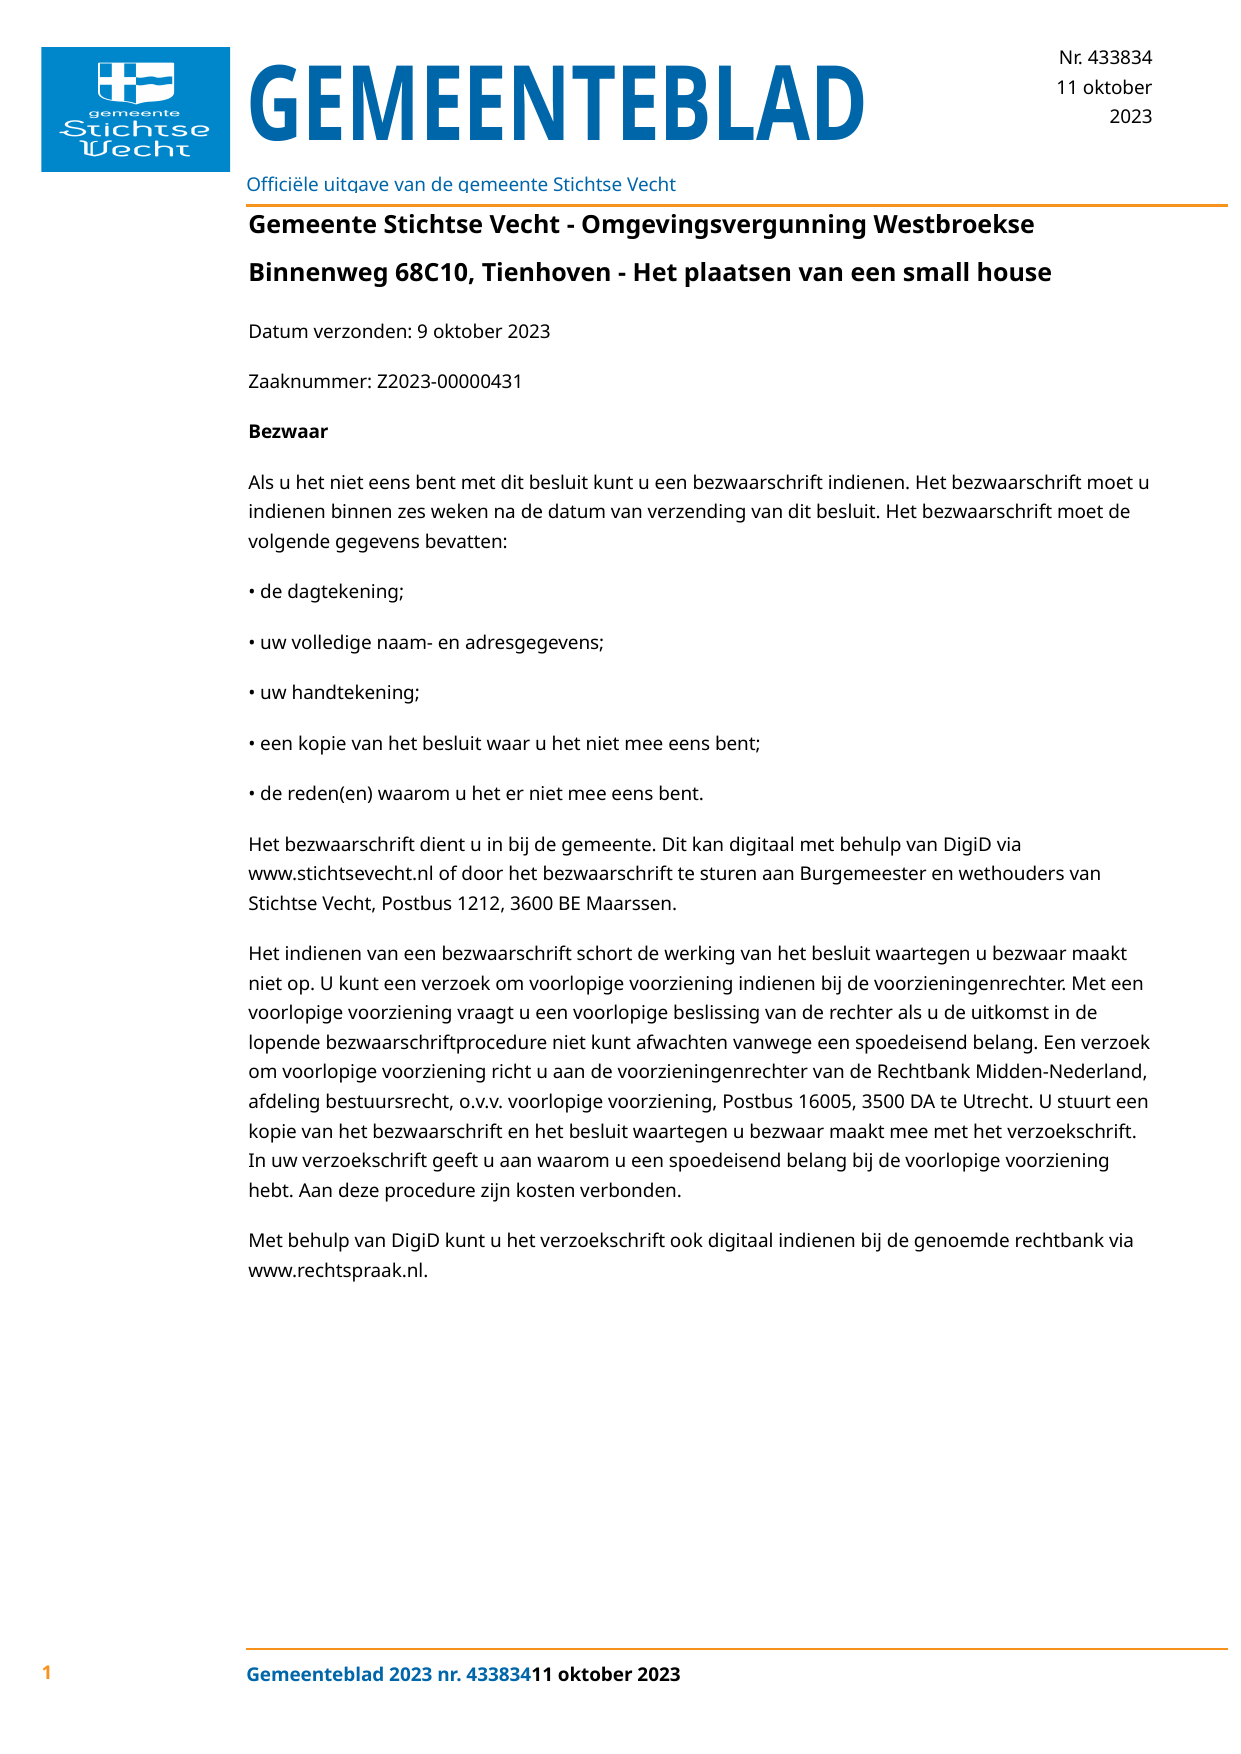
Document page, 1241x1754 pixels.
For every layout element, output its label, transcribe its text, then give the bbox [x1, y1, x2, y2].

text Met behulp van DigiD kunt u het verzoekschrift ook digitaal indienen bij de genoemde rechtbank via www.rechtspraak.nl. [248, 1227, 1152, 1283]
text • uw handtekening; [248, 679, 1152, 705]
text • uw volledige naam- en adresgegevens; [248, 629, 1152, 655]
text Gemeente Stichtse Vecht - Omgevingsvergunning Westbroekse Binnenweg 68C10, Tienhoven - Het plaatsen van een small house [248, 207, 1152, 288]
text • een kopie van het besluit waar u het niet mee eens bent; [248, 730, 1152, 756]
text Bezwaar [248, 419, 1152, 444]
picture [137, 63, 174, 103]
picture [99, 63, 135, 101]
text Zaaknummer: Z2023-00000431 [248, 368, 1152, 394]
text Het indienen van een bezwaarschrift schort de werking van het besluit waartegen u bezwaar maakt niet op. U kunt een verzoek om voorlopige voorziening indienen bij de voorzieningenrechter. Met een voorlopige voorziening vraagt u een voorlopige beslissing van de rechter als u de uitkomst in de lopende bezwaarschriftprocedure niet kunt afwachten vanwege een spoedeisend belang. Een verzoek om voorlopige voorziening richt u aan de voorzieningenrechter van de Rechtbank Midden-Nederland, afdeling bestuursrecht, o.v.v. voorlopige voorziening, Postbus 16005, 3500 DA te Utrecht. U stuurt een kopie van het bezwaarschrift en het besluit waartegen u bezwaar maakt mee met het verzoekschrift. In uw verzoekschrift geeft u aan waarom u een spoedeisend belang bij de voorlopige voorziening hebt. Aan deze procedure zijn kosten verbonden. [248, 940, 1152, 1203]
text • de dagtekening; [248, 579, 1152, 604]
text Het bezwaarschrift dient u in bij de gemeente. Dit kan digitaal met behulp van DigiD via www.stichtsevecht.nl of door het bezwaarschrift te sturen aan Burgemeester en wethouders van Stichtse Vecht, Postbus 1212, 3600 BE Maarssen. [248, 831, 1152, 916]
text • de reden(en) waarom u het er niet mee eens bent. [248, 780, 1152, 806]
text Datum verzonden: 9 oktober 2023 [248, 318, 1152, 344]
text Als u het niet eens bent met dit besluit kunt u een bezwaarschrift indienen. Het bezwaarschrift moet u indienen binnen zes weken na de datum van verzending van dit besluit. Het bezwaarschrift moet de volgende gegevens bevatten: [248, 469, 1152, 554]
